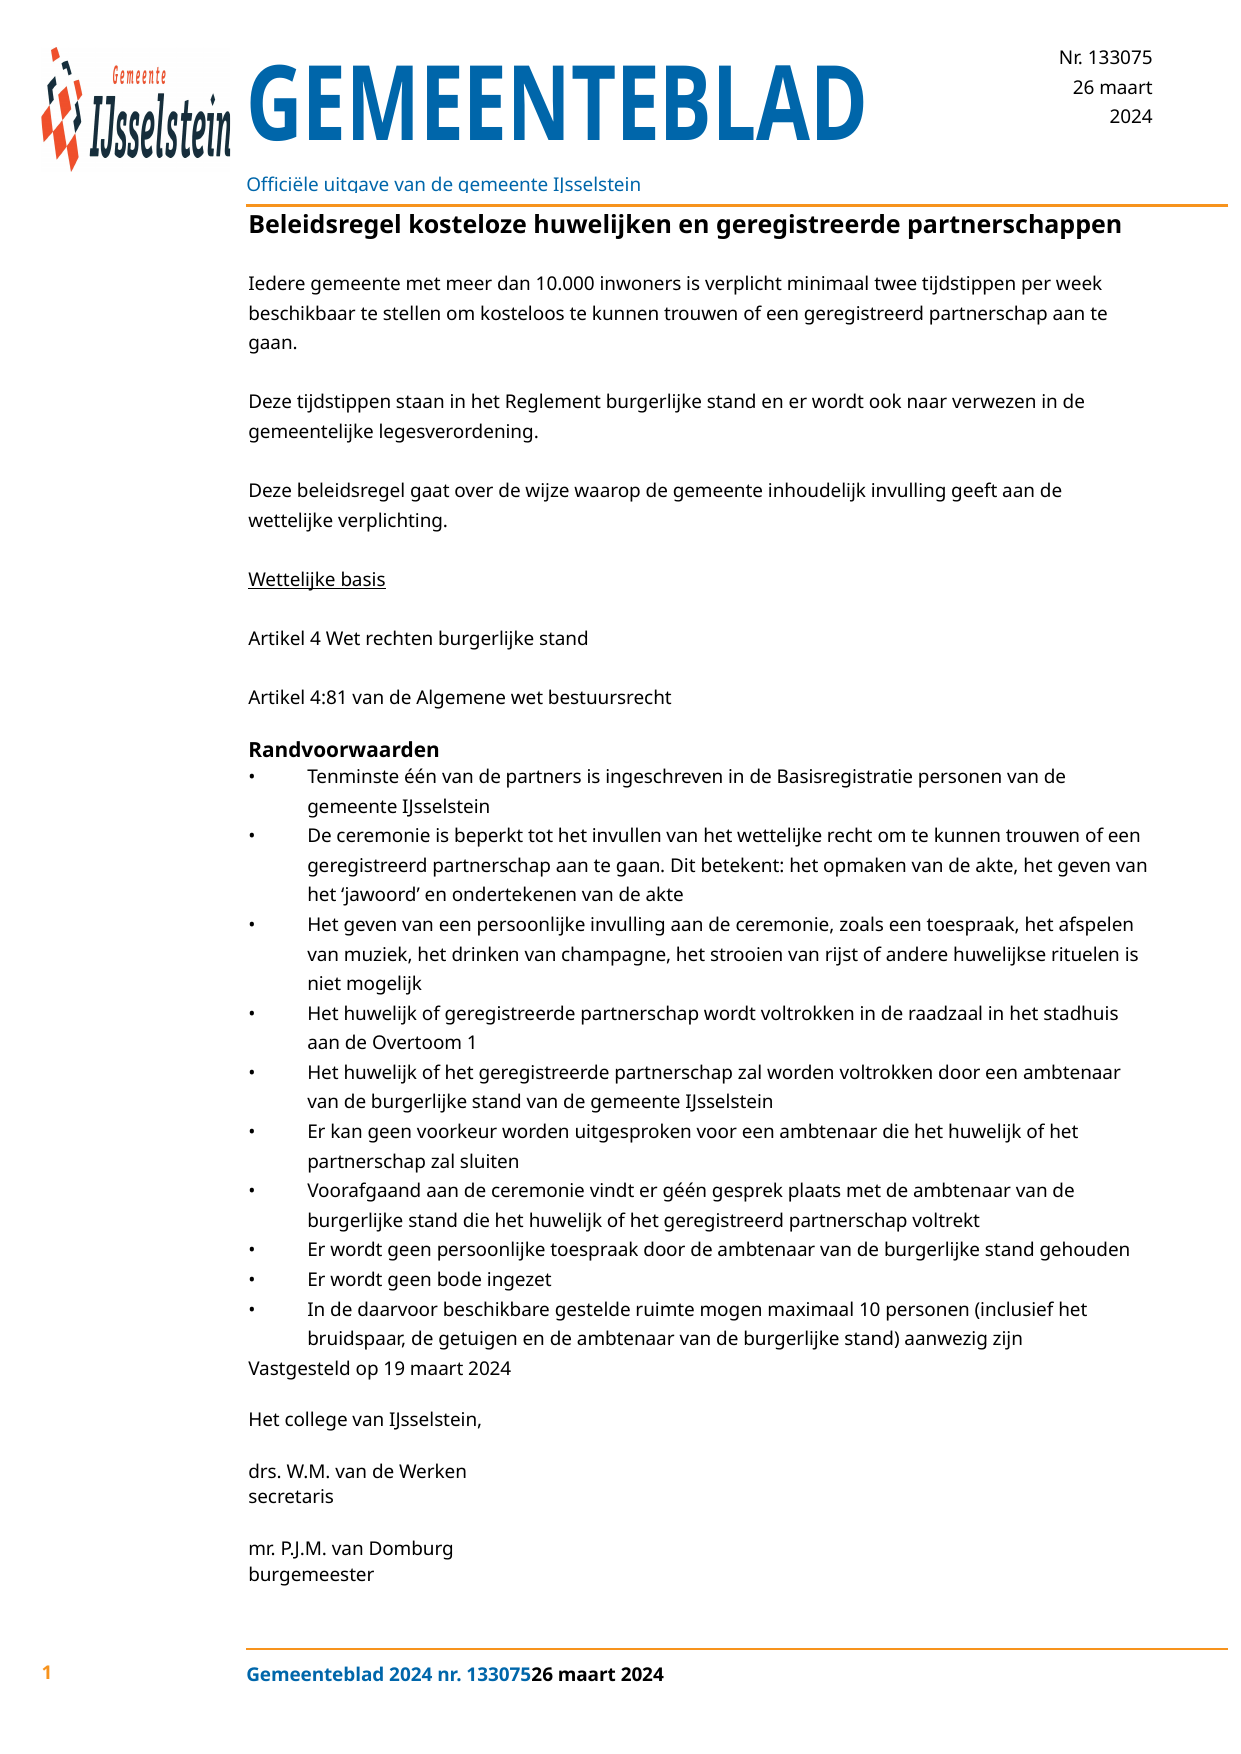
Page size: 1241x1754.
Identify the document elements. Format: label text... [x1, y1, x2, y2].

list Er kan geen voorkeur worden uitgesproken voor een ambtenaar die het huwelijk of het partnerschap zal sluiten [248, 1118, 1152, 1174]
text Artikel 4 Wet rechten burgerlijke stand [248, 625, 1152, 651]
text secretaris [248, 1484, 1152, 1509]
text Deze tijdstippen staan in het Reglement burgerlijke stand en er wordt ook naar verwezen in de gemeentelijke legesverordening. [248, 389, 1152, 444]
text Artikel 4:81 van de Algemene wet bestuursrecht [248, 684, 1152, 710]
text Vastgesteld op 19 maart 2024 [248, 1355, 1152, 1381]
list Voorafgaand aan de ceremonie vindt er géén gesprek plaats met de ambtenaar van de burgerlijke stand die het huwelijk of het geregistreerd partnerschap voltrekt [248, 1177, 1152, 1233]
text Wettelijke basis [248, 566, 1152, 592]
text Beleidsregel kosteloze huwelijken en geregistreerde partnerschappen [248, 207, 1152, 241]
text Randvoorwaarden [248, 735, 1152, 763]
list Tenminste één van de partners is ingeschreven in de Basisregistratie personen van de gemeente IJsselstein [248, 763, 1152, 819]
text mr. P.J.M. van Domburg [248, 1535, 1152, 1561]
list In de daarvoor beschikbare gestelde ruimte mogen maximaal 10 personen (inclusief het bruidspaar, de getuigen en de ambtenaar van de burgerlijke stand) aanwezig zijn [248, 1296, 1152, 1351]
list Er wordt geen bode ingezet [248, 1266, 1152, 1292]
text burgemeester [248, 1561, 1152, 1587]
text Het college van IJsselstein, [248, 1406, 1152, 1432]
text Iedere gemeente met meer dan 10.000 inwoners is verplicht minimaal twee tijdstippen per week beschikbaar te stellen om kosteloos te kunnen trouwen of een geregistreerd partnerschap aan te gaan. [248, 270, 1152, 355]
list Er wordt geen persoonlijke toespraak door de ambtenaar van de burgerlijke stand gehouden [248, 1237, 1152, 1262]
list Het huwelijk of het geregistreerde partnerschap zal worden voltrokken door een ambtenaar van de burgerlijke stand van de gemeente IJsselstein [248, 1059, 1152, 1114]
text Deze beleidsregel gaat over de wijze waarop de gemeente inhoudelijk invulling geeft aan de wettelijke verplichting. [248, 477, 1152, 533]
list Het huwelijk of geregistreerde partnerschap wordt voltrokken in de raadzaal in het stadhuis aan de Overtoom 1 [248, 1000, 1152, 1055]
list Het geven van een persoonlijke invulling aan de ceremonie, zoals een toespraak, het afspelen van muziek, het drinken van champagne, het strooien van rijst of andere huwelijkse rituelen is niet mogelijk [248, 911, 1152, 996]
picture [41, 47, 231, 172]
list De ceremonie is beperkt tot het invullen van het wettelijke recht om te kunnen trouwen of een geregistreerd partnerschap aan te gaan. Dit betekent: het opmaken van de akte, het geven van het ‘jawoord’ en ondertekenen van de akte [248, 822, 1152, 907]
text drs. W.M. van de Werken [248, 1458, 1152, 1484]
